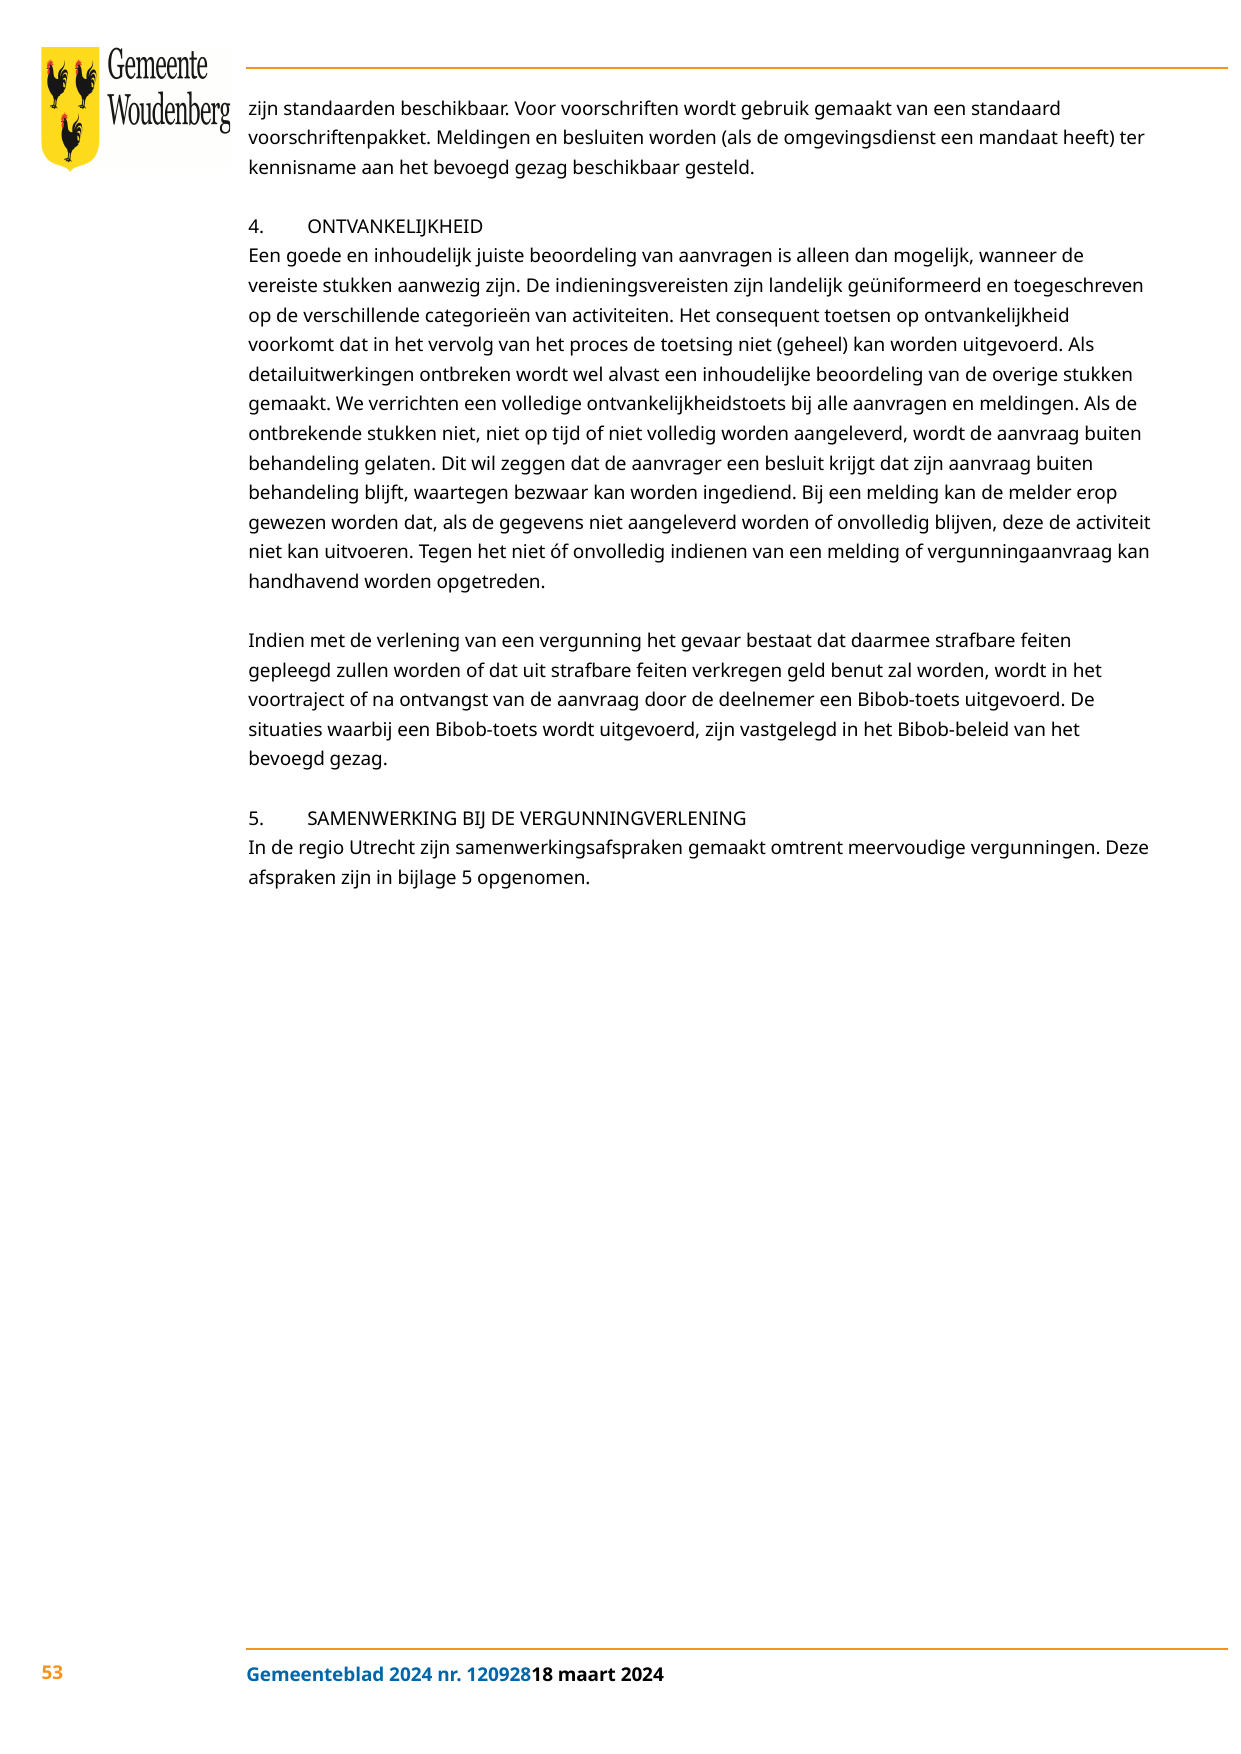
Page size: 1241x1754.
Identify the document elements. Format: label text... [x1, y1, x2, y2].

list SAMENWERKING BIJ DE VERGUNNINGVERLENING [248, 805, 1152, 831]
text Indien met de verlening van een vergunning het gevaar bestaat dat daarmee strafbare feiten gepleegd zullen worden of dat uit strafbare feiten verkregen geld benut zal worden, wordt in het voortraject of na ontvangst van de aanvraag door de deelnemer een Bibob-toets uitgevoerd. De situaties waarbij een Bibob-toets wordt uitgevoerd, zijn vastgelegd in het Bibob-beleid van het bevoegd gezag. [248, 627, 1152, 771]
text zijn standaarden beschikbaar. Voor voorschriften wordt gebruik gemaakt van een standaard voorschriftenpakket. Meldingen en besluiten worden (als de omgevingsdienst een mandaat heeft) ter kennisname aan het bevoegd gezag beschikbaar gesteld. [248, 95, 1152, 180]
text In de regio Utrecht zijn samenwerkingsafspraken gemaakt omtrent meervoudige vergunningen. Deze afspraken zijn in bijlage 5 opgenomen. [248, 834, 1152, 890]
text Een goede en inhoudelijk juiste beoordeling van aanvragen is alleen dan mogelijk, wanneer de vereiste stukken aanwezig zijn. De indieningsvereisten zijn landelijk geüniformeerd en toegeschreven op de verschillende categorieën van activiteiten. Het consequent toetsen op ontvankelijkheid voorkomt dat in het vervolg van het proces de toetsing niet (geheel) kan worden uitgevoerd. Als detailuitwerkingen ontbreken wordt wel alvast een inhoudelijke beoordeling van de overige stukken gemaakt. We verrichten een volledige ontvankelijkheidstoets bij alle aanvragen en meldingen. Als de ontbrekende stukken niet, niet op tijd of niet volledig worden aangeleverd, wordt de aanvraag buiten behandeling gelaten. Dit wil zeggen dat de aanvrager een besluit krijgt dat zijn aanvraag buiten behandeling blijft, waartegen bezwaar kan worden ingediend. Bij een melding kan de melder erop gewezen worden dat, als de gegevens niet aangeleverd worden of onvolledig blijven, deze de activiteit niet kan uitvoeren. Tegen het niet óf onvolledig indienen van een melding of vergunningaanvraag kan handhavend worden opgetreden. [248, 243, 1152, 594]
picture [41, 47, 231, 172]
list ONTVANKELIJKHEID [248, 213, 1152, 239]
